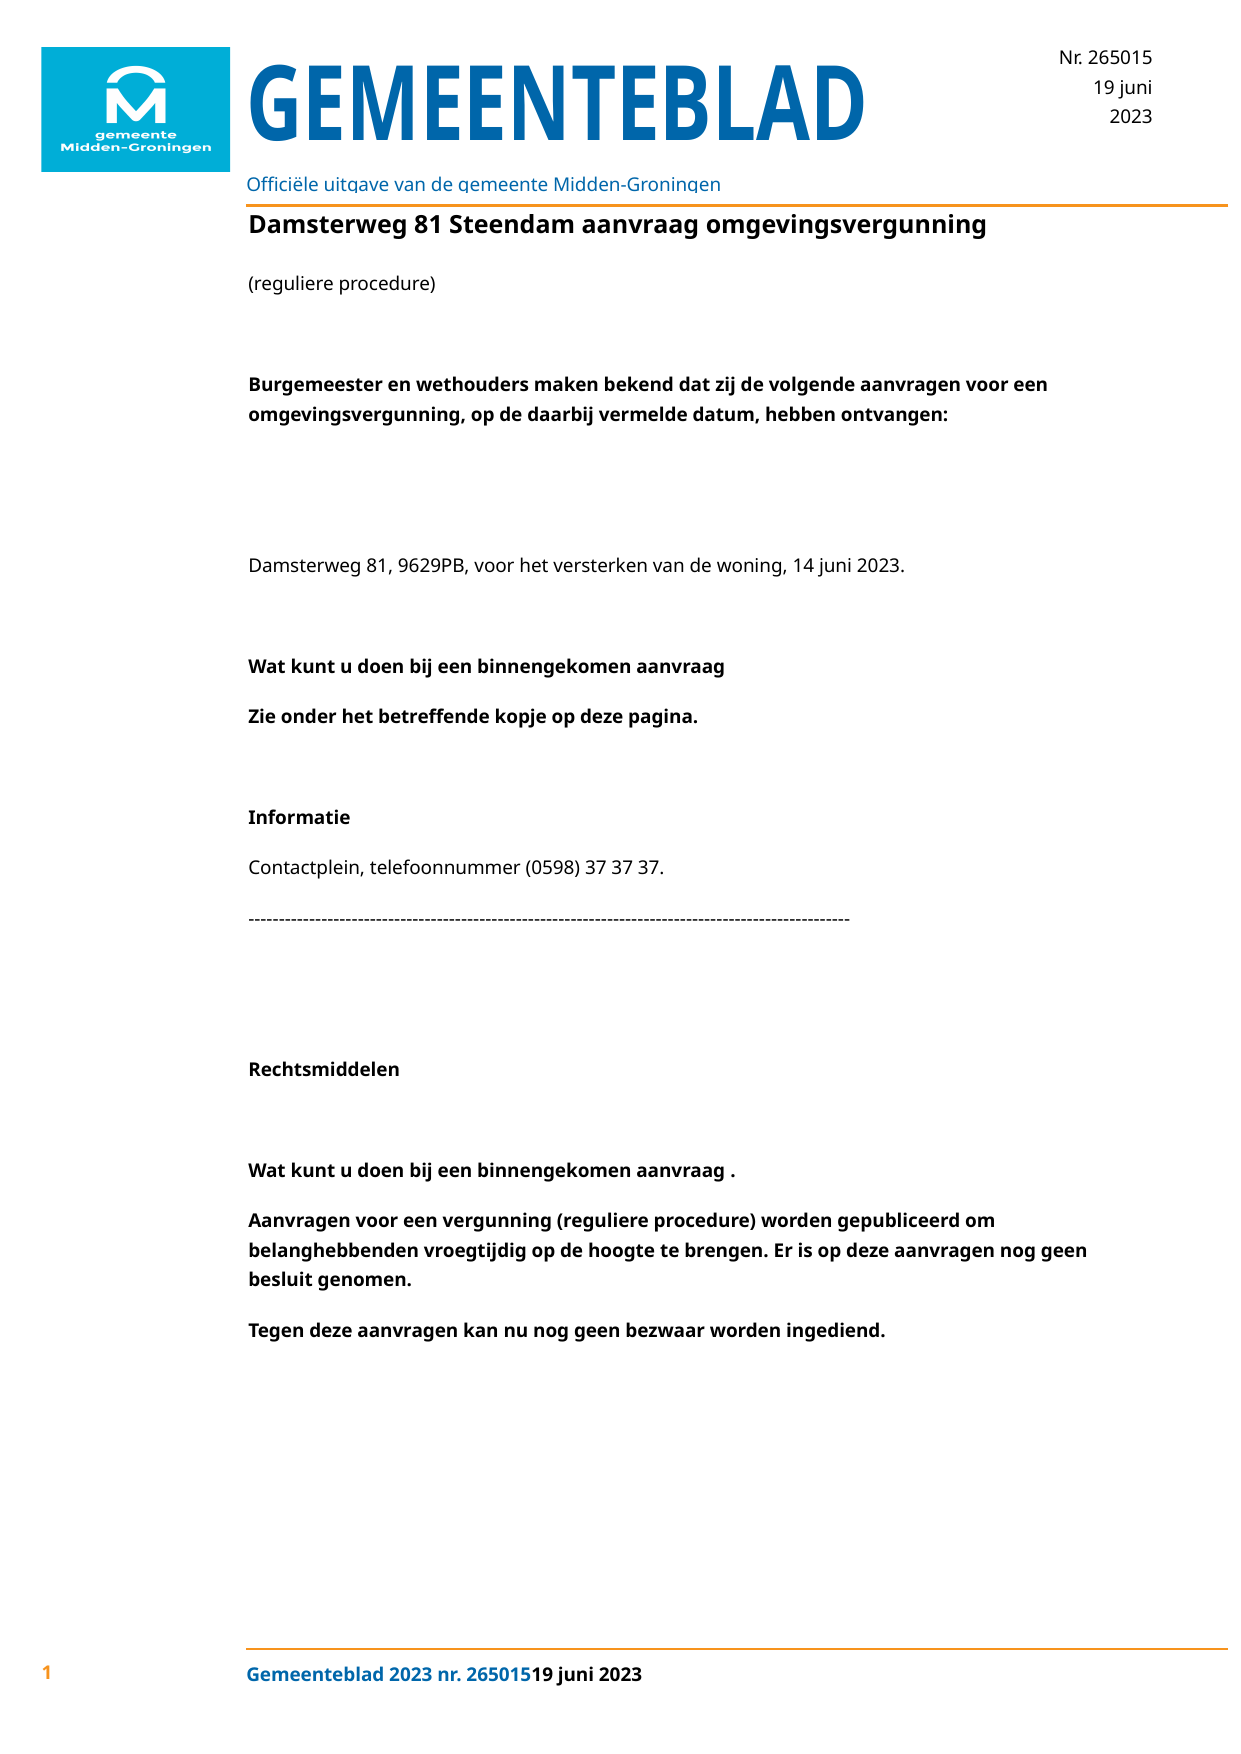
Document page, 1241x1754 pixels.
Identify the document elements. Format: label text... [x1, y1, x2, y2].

text Damsterweg 81, 9629PB, voor het versterken van de woning, 14 juni 2023. [248, 552, 1152, 578]
text Rechtsmiddelen [248, 1056, 1152, 1082]
text --------------------------------------------------------------------------------------------------- [248, 905, 1152, 931]
text Informatie [248, 804, 1152, 830]
picture [184, 146, 190, 153]
text Aanvragen voor een vergunning (reguliere procedure) worden gepubliceerd om belanghebbenden vroegtijdig op de hoogte te brengen. Er is op deze aanvragen nog geen besluit genomen. [248, 1207, 1152, 1292]
text Contactplein, telefoonnummer (0598) 37 37 37. [248, 854, 1152, 880]
text Damsterweg 81 Steendam aanvraag omgevingsvergunning [248, 207, 1152, 241]
text Tegen deze aanvragen kan nu nog geen bezwaar worden ingediend. [248, 1317, 1152, 1343]
picture [107, 89, 165, 122]
picture [108, 66, 164, 82]
text Wat kunt u doen bij een binnengekomen aanvraag . [248, 1157, 1152, 1183]
text Burgemeester en wethouders maken bekend dat zij de volgende aanvragen voor een omgevingsvergunning, op de daarbij vermelde datum, hebben ontvangen: [248, 371, 1152, 426]
text (reguliere procedure) [248, 270, 1152, 296]
text Wat kunt u doen bij een binnengekomen aanvraag [248, 653, 1152, 678]
text Zie onder het betreffende kopje op deze pagina. [248, 703, 1152, 729]
